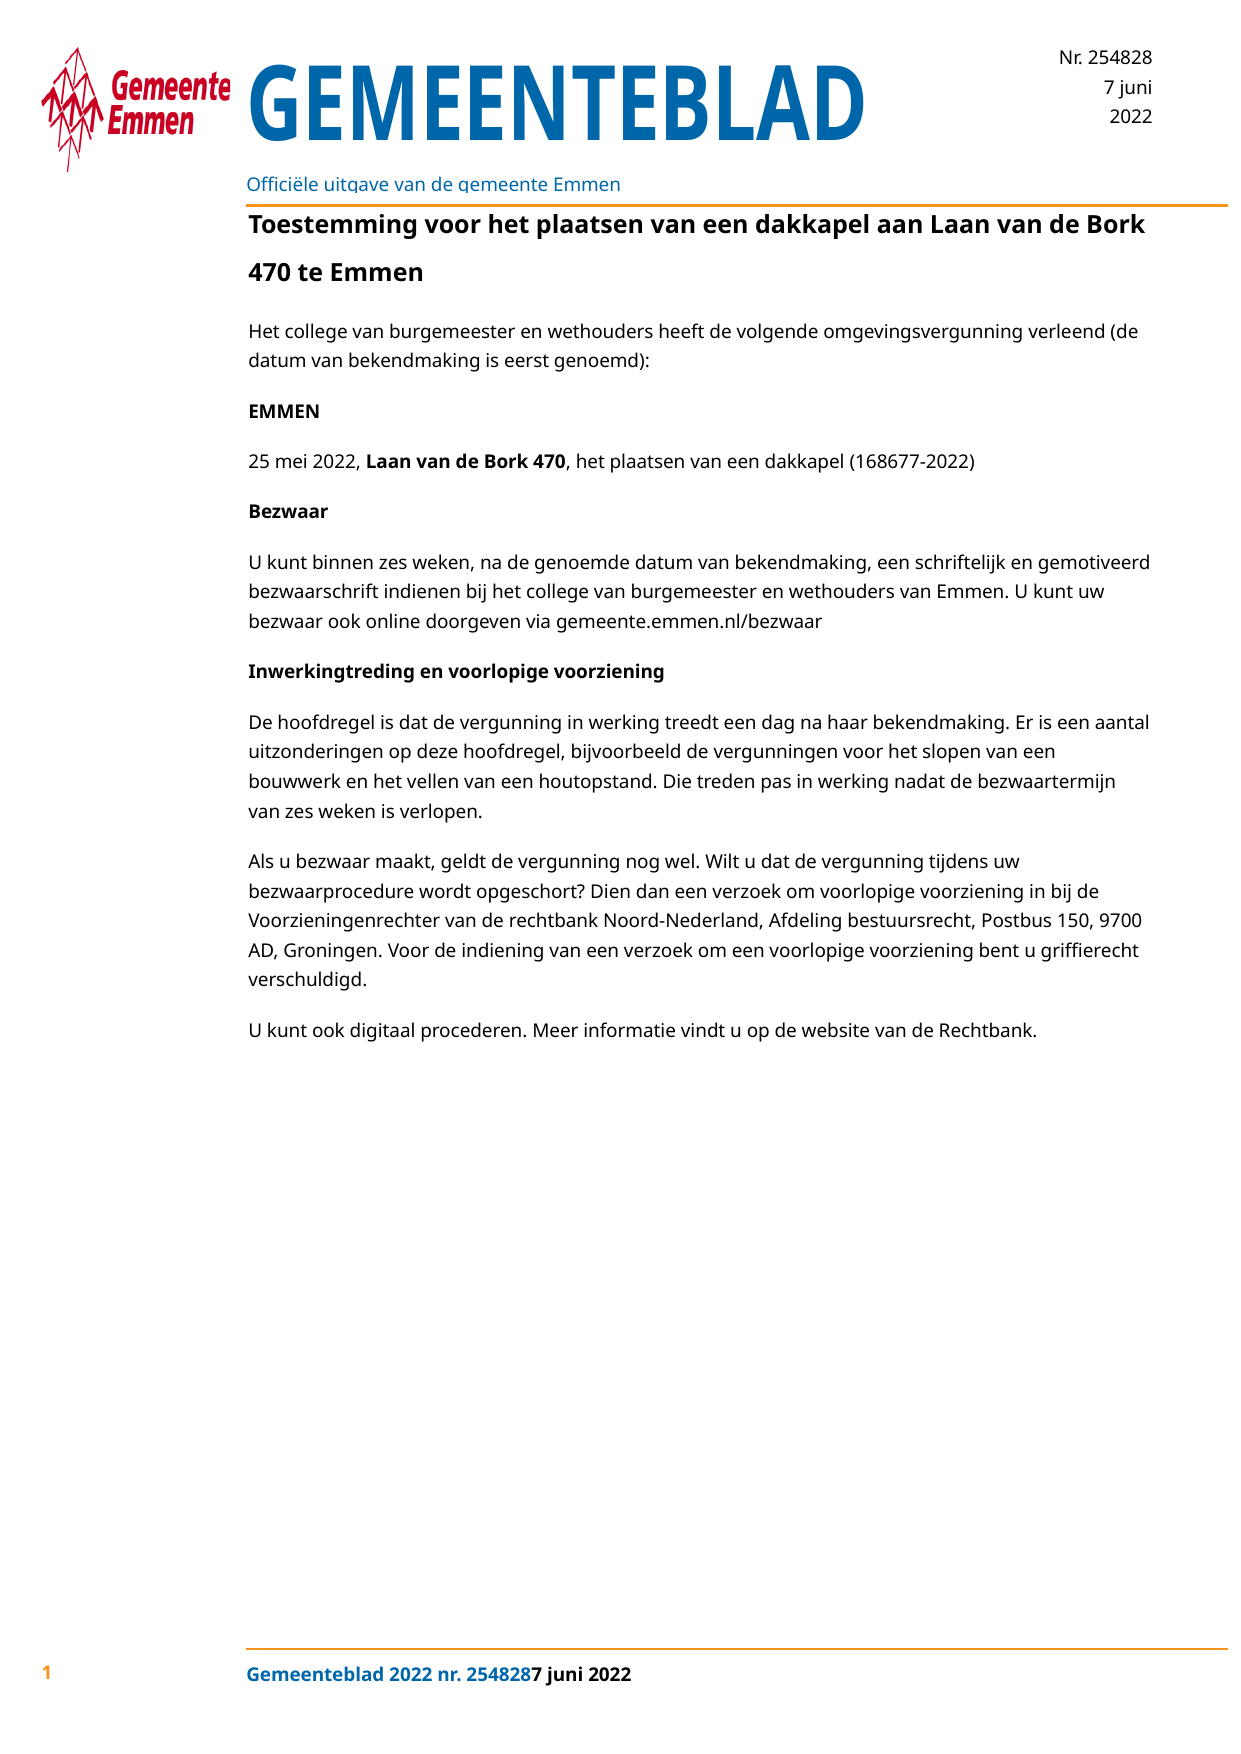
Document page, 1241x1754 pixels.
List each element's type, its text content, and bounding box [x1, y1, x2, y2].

text De hoofdregel is dat de vergunning in werking treedt een dag na haar bekendmaking. Er is een aantal uitzonderingen op deze hoofdregel, bijvoorbeeld de vergunningen voor het slopen van een bouwwerk en het vellen van een houtopstand. Die treden pas in werking nadat de bezwaartermijn van zes weken is verlopen. [248, 709, 1152, 824]
text Inwerkingtreding en voorlopige voorziening [248, 659, 1152, 684]
text Als u bezwaar maakt, geldt de vergunning nog wel. Wilt u dat de vergunning tijdens uw bezwaarprocedure wordt opgeschort? Dien dan een verzoek om voorlopige voorziening in bij de Voorzieningenrechter van de rechtbank Noord-Nederland, Afdeling bestuursrecht, Postbus 150, 9700 AD, Groningen. Voor de indiening van een verzoek om een voorlopige voorziening bent u griffierecht verschuldigd. [248, 848, 1152, 992]
picture [41, 47, 231, 172]
text Toestemming voor het plaatsen van een dakkapel aan Laan van de Bork 470 te Emmen [248, 207, 1152, 288]
text Het college van burgemeester en wethouders heeft de volgende omgevingsvergunning verleend (de datum van bekendmaking is eerst genoemd): [248, 318, 1152, 373]
text EMMEN [248, 398, 1152, 424]
text Bezwaar [248, 499, 1152, 524]
text U kunt ook digitaal procederen. Meer informatie vindt u op de website van de Rechtbank. [248, 1017, 1152, 1043]
text U kunt binnen zes weken, na de genoemde datum van bekendmaking, een schriftelijk en gemotiveerd bezwaarschrift indienen bij het college van burgemeester en wethouders van Emmen. U kunt uw bezwaar ook online doorgeven via gemeente.emmen.nl/bezwaar [248, 549, 1152, 634]
text 25 mei 2022, Laan van de Bork 470, het plaatsen van een dakkapel (168677-2022) [248, 448, 1152, 474]
